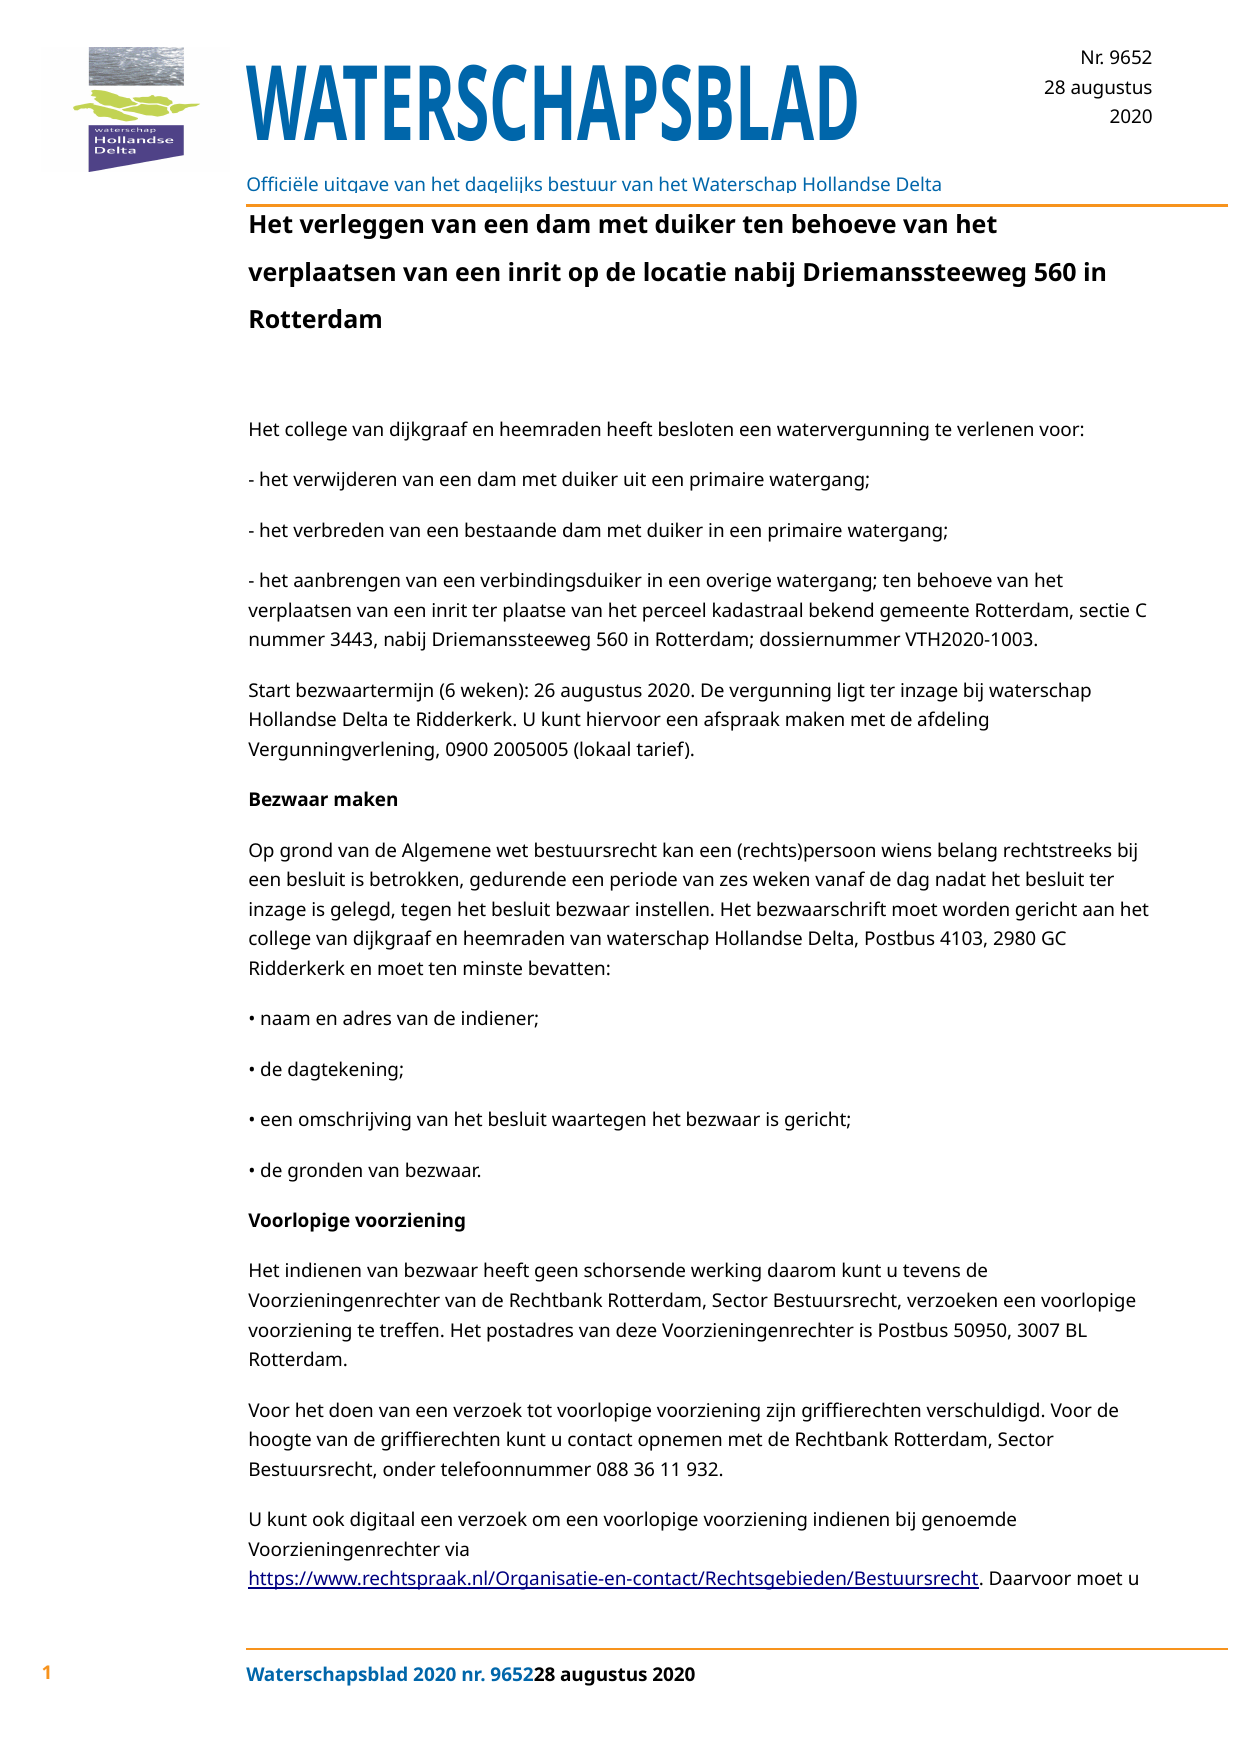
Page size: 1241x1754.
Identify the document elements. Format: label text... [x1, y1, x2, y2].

picture [41, 47, 231, 172]
text U kunt ook digitaal een verzoek om een voorlopige voorziening indienen bij genoemde Voorzieningenrechter via https://www.rechtspraak.nl/Organisatie-en-contact/Rechtsgebieden/Bestuursrecht. Daarvoor moet u [248, 1506, 1152, 1591]
text • een omschrijving van het besluit waartegen het bezwaar is gericht; [248, 1106, 1152, 1132]
text Op grond van de Algemene wet bestuursrecht kan een (rechts)persoon wiens belang rechtstreeks bij een besluit is betrokken, gedurende een periode van zes weken vanaf de dag nadat het besluit ter inzage is gelegd, tegen het besluit bezwaar instellen. Het bezwaarschrift moet worden gericht aan het college van dijkgraaf en heemraden van waterschap Hollandse Delta, Postbus 4103, 2980 GC Ridderkerk en moet ten minste bevatten: [248, 837, 1152, 981]
text • de gronden van bezwaar. [248, 1157, 1152, 1182]
text Het indienen van bezwaar heeft geen schorsende werking daarom kunt u tevens de Voorzieningenrechter van de Rechtbank Rotterdam, Sector Bestuursrecht, verzoeken een voorlopige voorziening te treffen. Het postadres van deze Voorzieningenrechter is Postbus 50950, 3007 BL Rotterdam. [248, 1258, 1152, 1372]
text Het verleggen van een dam met duiker ten behoeve van het verplaatsen van een inrit op de locatie nabij Driemanssteeweg 560 in Rotterdam [248, 207, 1152, 336]
text • naam en adres van de indiener; [248, 1006, 1152, 1031]
text - het verbreden van een bestaande dam met duiker in een primaire watergang; [248, 517, 1152, 542]
text Voor het doen van een verzoek tot voorlopige voorziening zijn griffierechten verschuldigd. Voor de hoogte van de griffierechten kunt u contact opnemen met de Rechtbank Rotterdam, Sector Bestuursrecht, onder telefoonnummer 088 36 11 932. [248, 1397, 1152, 1482]
text Het college van dijkgraaf en heemraden heeft besloten een watervergunning te verlenen voor: [248, 416, 1152, 442]
text - het aanbrengen van een verbindingsduiker in een overige watergang; ten behoeve van het verplaatsen van een inrit ter plaatse van het perceel kadastraal bekend gemeente Rotterdam, sectie C nummer 3443, nabij Driemanssteeweg 560 in Rotterdam; dossiernummer VTH2020-1003. [248, 567, 1152, 652]
text Voorlopige voorziening [248, 1207, 1152, 1233]
text Bezwaar maken [248, 786, 1152, 812]
text Start bezwaartermijn (6 weken): 26 augustus 2020. De vergunning ligt ter inzage bij waterschap Hollandse Delta te Ridderkerk. U kunt hiervoor een afspraak maken met de afdeling Vergunningverlening, 0900 2005005 (lokaal tarief). [248, 677, 1152, 762]
text - het verwijderen van een dam met duiker uit een primaire watergang; [248, 466, 1152, 492]
text • de dagtekening; [248, 1056, 1152, 1082]
